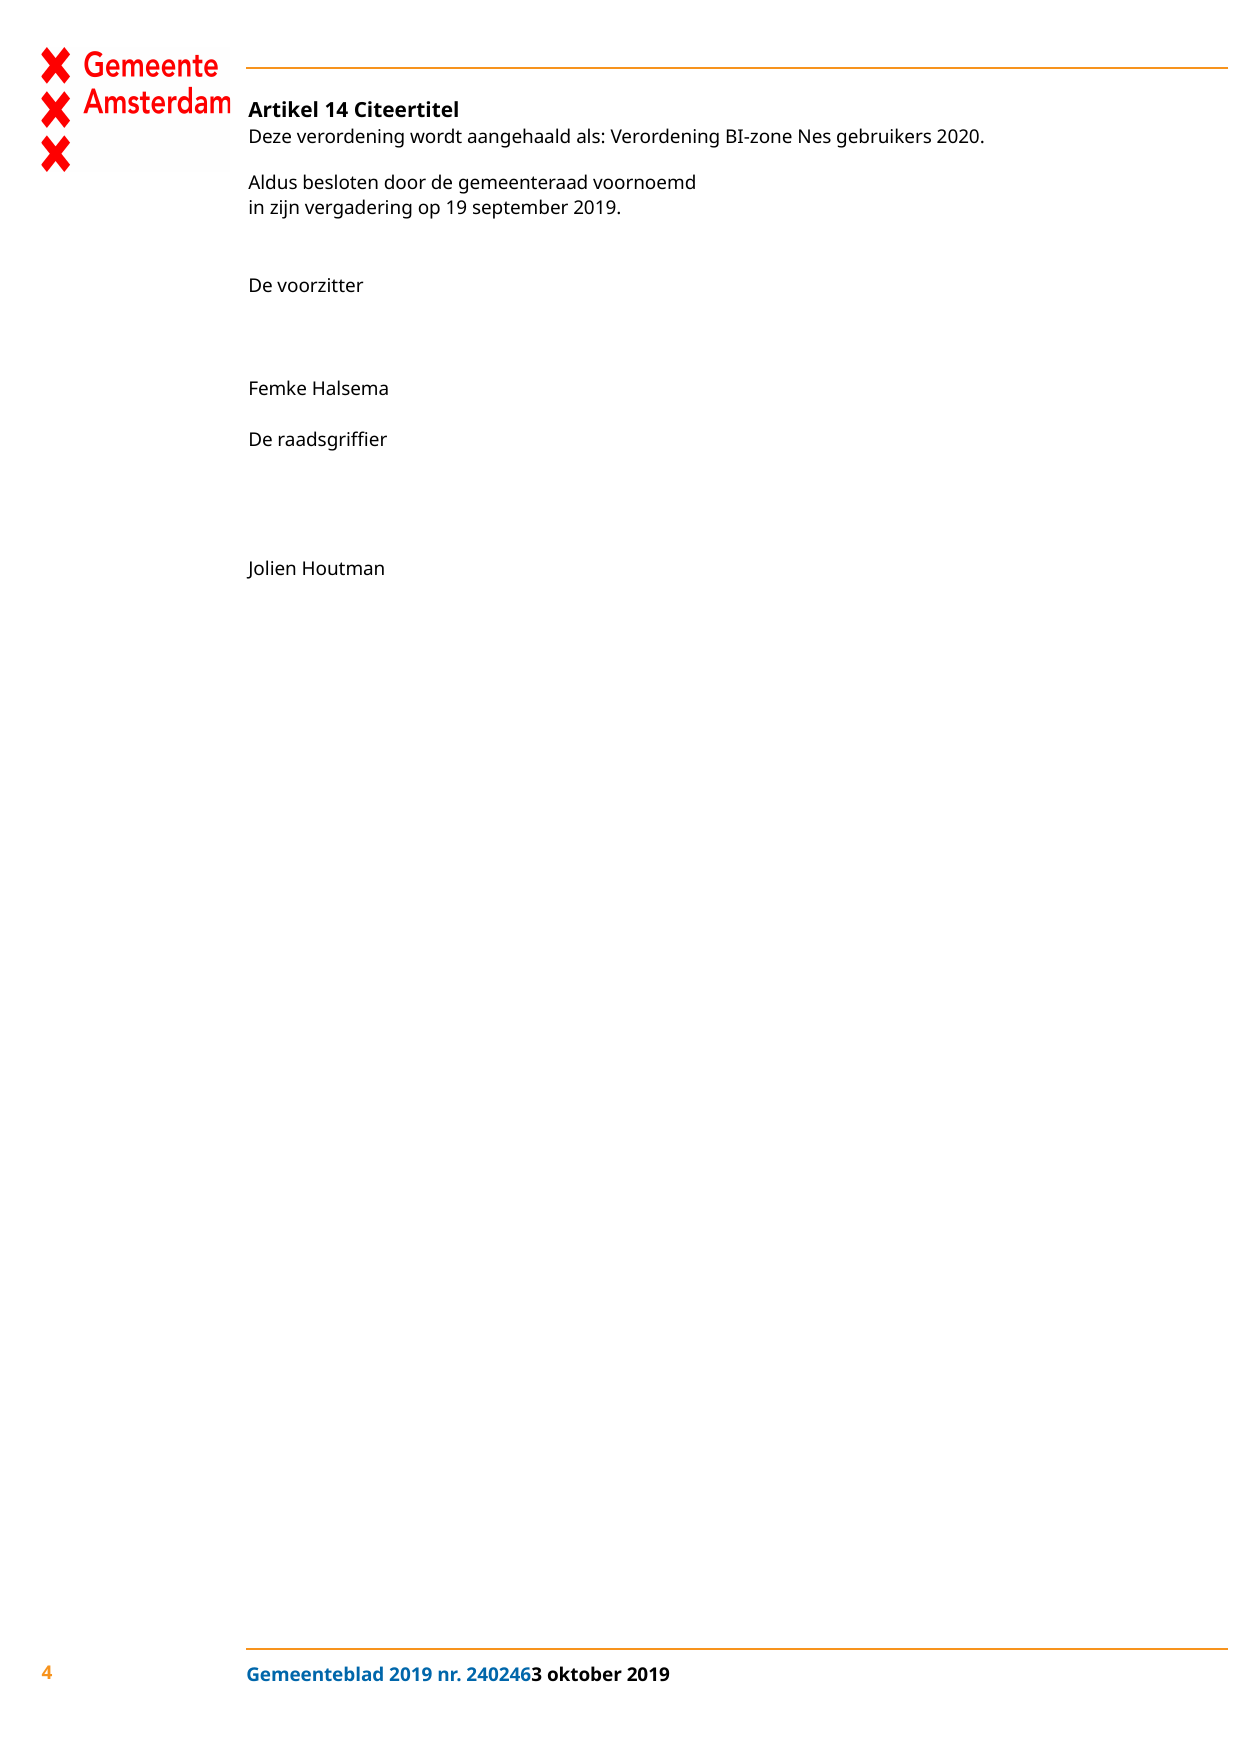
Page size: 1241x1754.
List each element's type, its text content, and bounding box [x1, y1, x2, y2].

text De voorzitter [248, 272, 1152, 297]
text Femke Halsema [248, 375, 1152, 400]
picture [41, 47, 231, 172]
text Aldus besloten door de gemeenteraad voornoemd [248, 169, 1152, 194]
text Deze verordening wordt aangehaald als: Verordening BI-zone Nes gebruikers 2020. [248, 123, 1152, 149]
text in zijn vergadering op 19 september 2019. [248, 194, 1152, 220]
text De raadsgriffier [248, 426, 1152, 452]
text Jolien Houtman [248, 555, 1152, 581]
text Artikel 14 Citeertitel [248, 95, 1152, 123]
